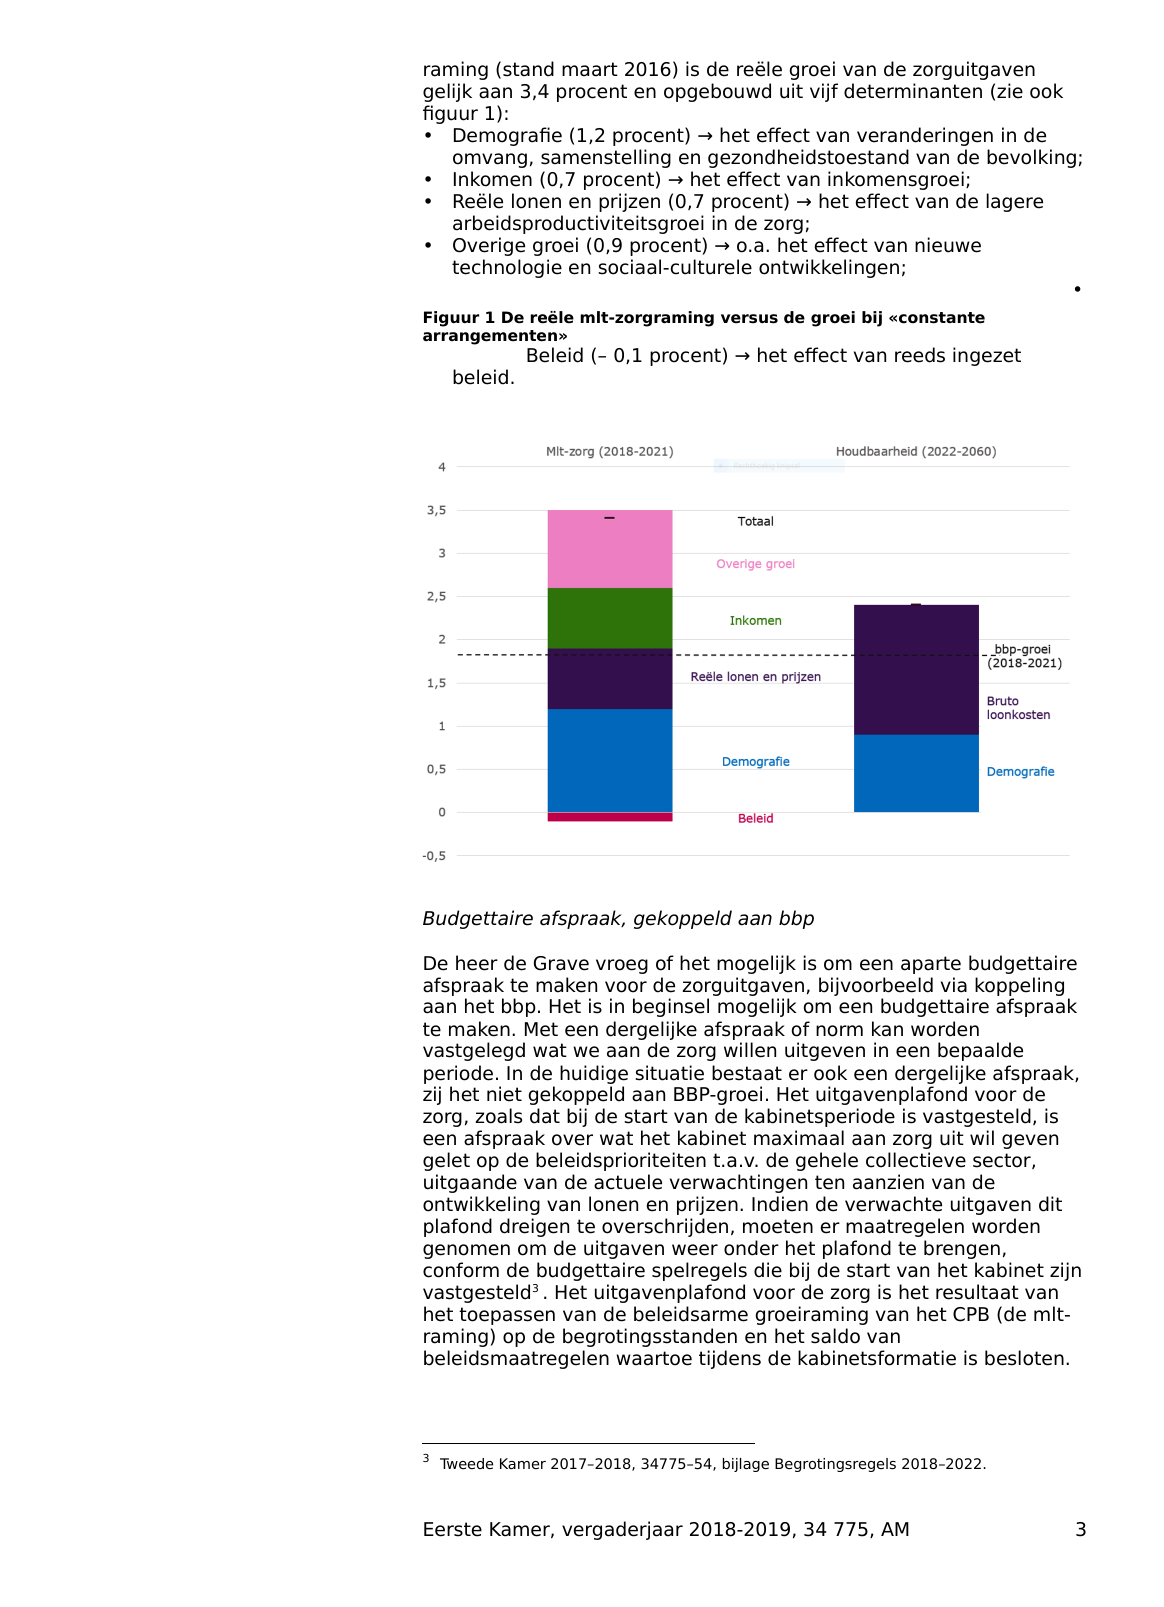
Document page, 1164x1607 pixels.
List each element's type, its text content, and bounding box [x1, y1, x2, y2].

picture [422, 445, 1072, 865]
subtitle Budgettaire afspraak, gekoppeld aan bbp [422, 908, 1087, 930]
text Tweede Kamer 2017–2018, 34775–54, bijlage Begrotingsregels 2018–2022. [422, 1452, 1087, 1474]
text • Beleid (– 0,1 procent) → het effect van reeds ingezet beleid. [422, 279, 1087, 389]
text De heer de Grave vroeg of het mogelijk is om een aparte budgettaire afspraak te maken voor de zorguitgaven, bijvoorbeeld via koppeling aan het bbp. Het is in beginsel mogelijk om een budgettaire afspraak te maken. Met een dergelijke afspraak of norm kan worden vastgelegd wat we aan de zorg willen uitgeven in een bepaalde periode. In de huidige situatie bestaat er ook een dergelijke afspraak, zij het niet gekoppeld aan BBP-groei. Het uitgavenplafond voor de zorg, zoals dat bij de start van de kabinetsperiode is vastgesteld, is een afspraak over wat het kabinet maximaal aan zorg uit wil geven gelet op de beleidsprioriteiten t.a.v. de gehele collectieve sector, uitgaande van de actuele verwachtingen ten aanzien van de ontwikkeling van lonen en prijzen. Indien de verwachte uitgaven dit plafond dreigen te overschrijden, moeten er maatregelen worden genomen om de uitgaven weer onder het plafond te brengen, conform de budgettaire spelregels die bij de start van het kabinet zijn vastgesteld. Het uitgavenplafond voor de zorg is het resultaat van het toepassen van de beleidsarme groeiraming van het CPB (de mlt-raming) op de begrotingsstanden en het saldo van beleidsmaatregelen waartoe tijdens de kabinetsformatie is besloten. [422, 952, 1087, 1370]
text raming (stand maart 2016) is de reële groei van de zorguitgaven gelijk aan 3,4 procent en opgebouwd uit vijf determinanten (zie ook figuur 1): [422, 59, 1087, 125]
text Figuur 1 De reële mlt-zorgraming versus de groei bij «constante arrangementen» [422, 309, 1072, 345]
text • Demografie (1,2 procent) → het effect van veranderingen in de omvang, samenstelling en gezondheidstoestand van de bevolking; [422, 125, 1087, 169]
text • Inkomen (0,7 procent) → het effect van inkomensgroei; [422, 169, 1087, 191]
text • Overige groei (0,9 procent) → o.a. het effect van nieuwe technologie en sociaal-culturele ontwikkelingen; [422, 235, 1087, 279]
text • Reële lonen en prijzen (0,7 procent) → het effect van de lagere arbeidsproductiviteitsgroei in de zorg; [422, 191, 1087, 235]
